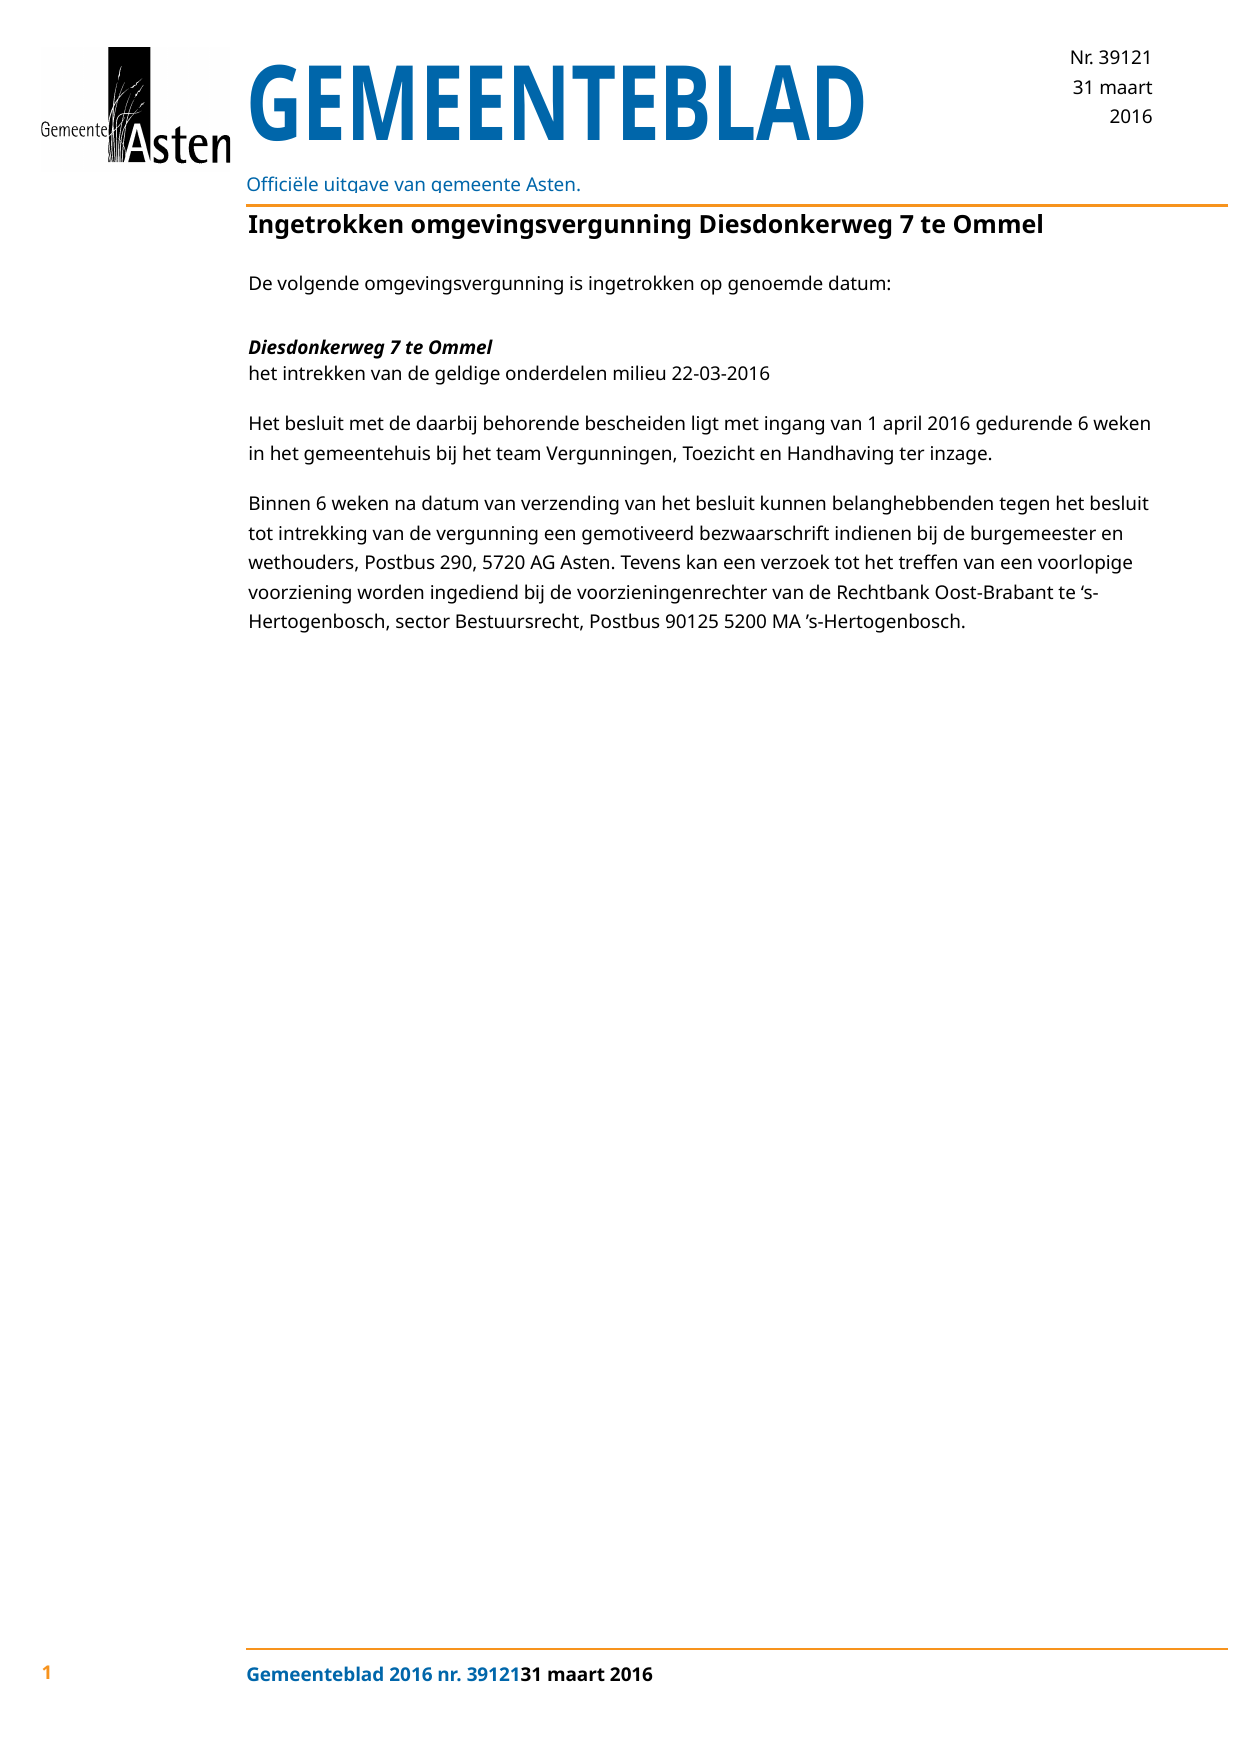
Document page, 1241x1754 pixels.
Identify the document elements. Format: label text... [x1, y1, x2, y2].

picture [41, 47, 231, 172]
text Ingetrokken omgevingsvergunning Diesdonkerweg 7 te Ommel [248, 207, 1152, 241]
text Diesdonkerweg 7 te Ommel [248, 334, 1152, 360]
text Binnen 6 weken na datum van verzending van het besluit kunnen belanghebbenden tegen het besluit tot intrekking van de vergunning een gemotiveerd bezwaarschrift indienen bij de burgemeester en wethouders, Postbus 290, 5720 AG Asten. Tevens kan een verzoek tot het treffen van een voorlopige voorziening worden ingediend bij de voorzieningenrechter van de Rechtbank Oost-Brabant te ‘s-Hertogenbosch, sector Bestuursrecht, Postbus 90125 5200 MA ’s-Hertogenbosch. [248, 490, 1152, 634]
text Het besluit met de daarbij behorende bescheiden ligt met ingang van 1 april 2016 gedurende 6 weken in het gemeentehuis bij het team Vergunningen, Toezicht en Handhaving ter inzage. [248, 410, 1152, 466]
text het intrekken van de geldige onderdelen milieu 22-03-2016 [248, 360, 1152, 386]
text De volgende omgevingsvergunning is ingetrokken op genoemde datum: [248, 270, 1152, 296]
